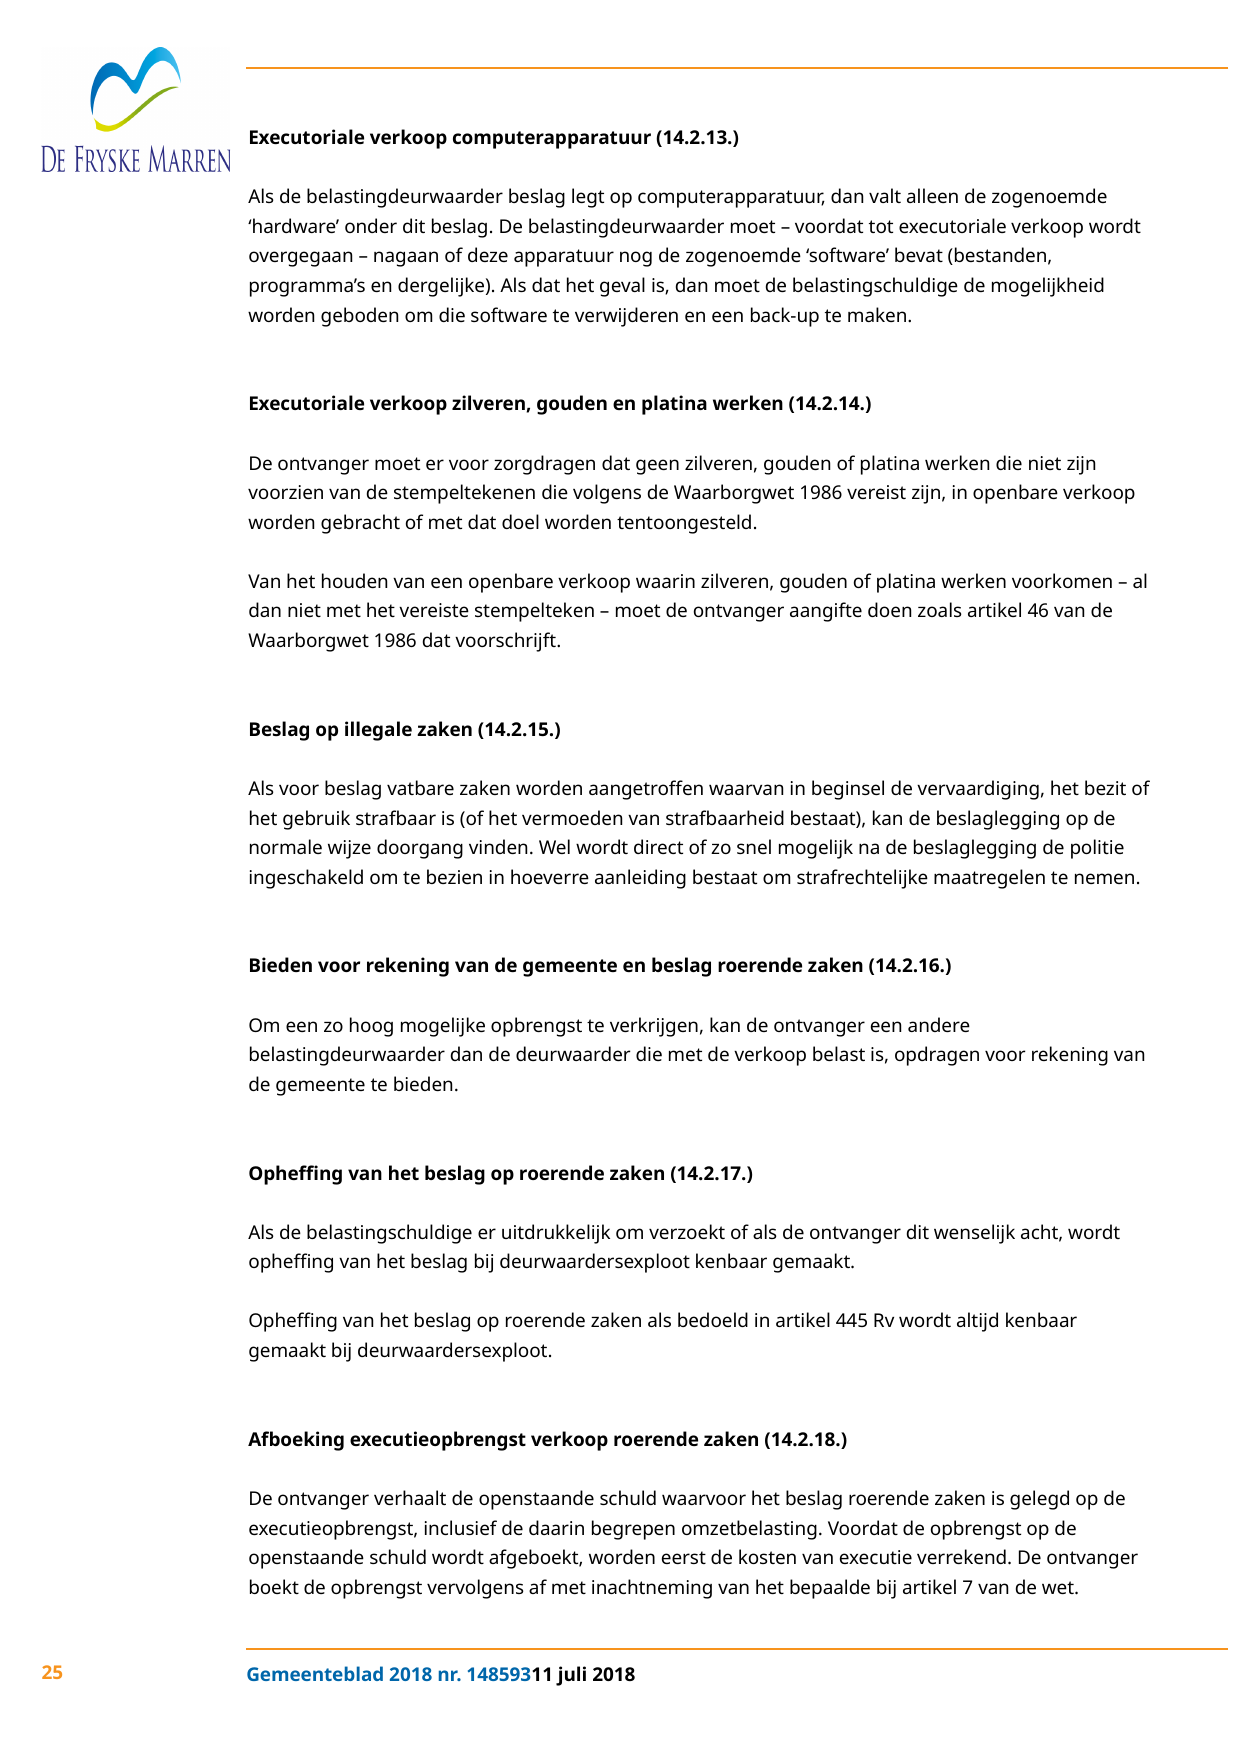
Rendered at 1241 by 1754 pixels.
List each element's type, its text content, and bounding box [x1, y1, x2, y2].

text Afboeking executieopbrengst verkoop roerende zaken (14.2.18.) [248, 1426, 1152, 1452]
text Als de belastingschuldige er uitdrukkelijk om verzoekt of als de ontvanger dit wenselijk acht, wordt opheffing van het beslag bij deurwaardersexploot kenbaar gemaakt. [248, 1219, 1152, 1274]
text Als de belastingdeurwaarder beslag legt op computerapparatuur, dan valt alleen de zogenoemde ‘hardware’ onder dit beslag. De belastingdeurwaarder moet – voordat tot executoriale verkoop wordt overgegaan – nagaan of deze apparatuur nog de zogenoemde ‘software’ bevat (bestanden, programma’s en dergelijke). Als dat het geval is, dan moet de belastingschuldige de mogelijkheid worden geboden om die software te verwijderen en een back-up te maken. [248, 183, 1152, 328]
picture [41, 47, 231, 172]
text Van het houden van een openbare verkoop waarin zilveren, gouden of platina werken voorkomen – al dan niet met het vereiste stempelteken – moet de ontvanger aangifte doen zoals artikel 46 van de Waarborgwet 1986 dat voorschrijft. [248, 568, 1152, 653]
text Beslag op illegale zaken (14.2.15.) [248, 716, 1152, 742]
text Als voor beslag vatbare zaken worden aangetroffen waarvan in beginsel de vervaardiging, het bezit of het gebruik strafbaar is (of het vermoeden van strafbaarheid bestaat), kan de beslaglegging op de normale wijze doorgang vinden. Wel wordt direct of zo snel mogelijk na de beslaglegging de politie ingeschakeld om te bezien in hoeverre aanleiding bestaat om strafrechtelijke maatregelen te nemen. [248, 775, 1152, 890]
text Om een zo hoog mogelijke opbrengst te verkrijgen, kan de ontvanger een andere belastingdeurwaarder dan de deurwaarder die met de verkoop belast is, opdragen voor rekening van de gemeente te bieden. [248, 1012, 1152, 1097]
text Opheffing van het beslag op roerende zaken (14.2.17.) [248, 1160, 1152, 1186]
text Bieden voor rekening van de gemeente en beslag roerende zaken (14.2.16.) [248, 953, 1152, 978]
text Opheffing van het beslag op roerende zaken als bedoeld in artikel 445 Rv wordt altijd kenbaar gemaakt bij deurwaardersexploot. [248, 1308, 1152, 1363]
text De ontvanger moet er voor zorgdragen dat geen zilveren, gouden of platina werken die niet zijn voorzien van de stempeltekenen die volgens de Waarborgwet 1986 vereist zijn, in openbare verkoop worden gebracht of met dat doel worden tentoongesteld. [248, 450, 1152, 535]
text Executoriale verkoop computerapparatuur (14.2.13.) [248, 124, 1152, 150]
text De ontvanger verhaalt de openstaande schuld waarvoor het beslag roerende zaken is gelegd op de executieopbrengst, inclusief de daarin begrepen omzetbelasting. Voordat de opbrengst op de openstaande schuld wordt afgeboekt, worden eerst de kosten van executie verrekend. De ontvanger boekt de opbrengst vervolgens af met inachtneming van het bepaalde bij artikel 7 van de wet. [248, 1485, 1152, 1600]
text Executoriale verkoop zilveren, gouden en platina werken (14.2.14.) [248, 391, 1152, 416]
